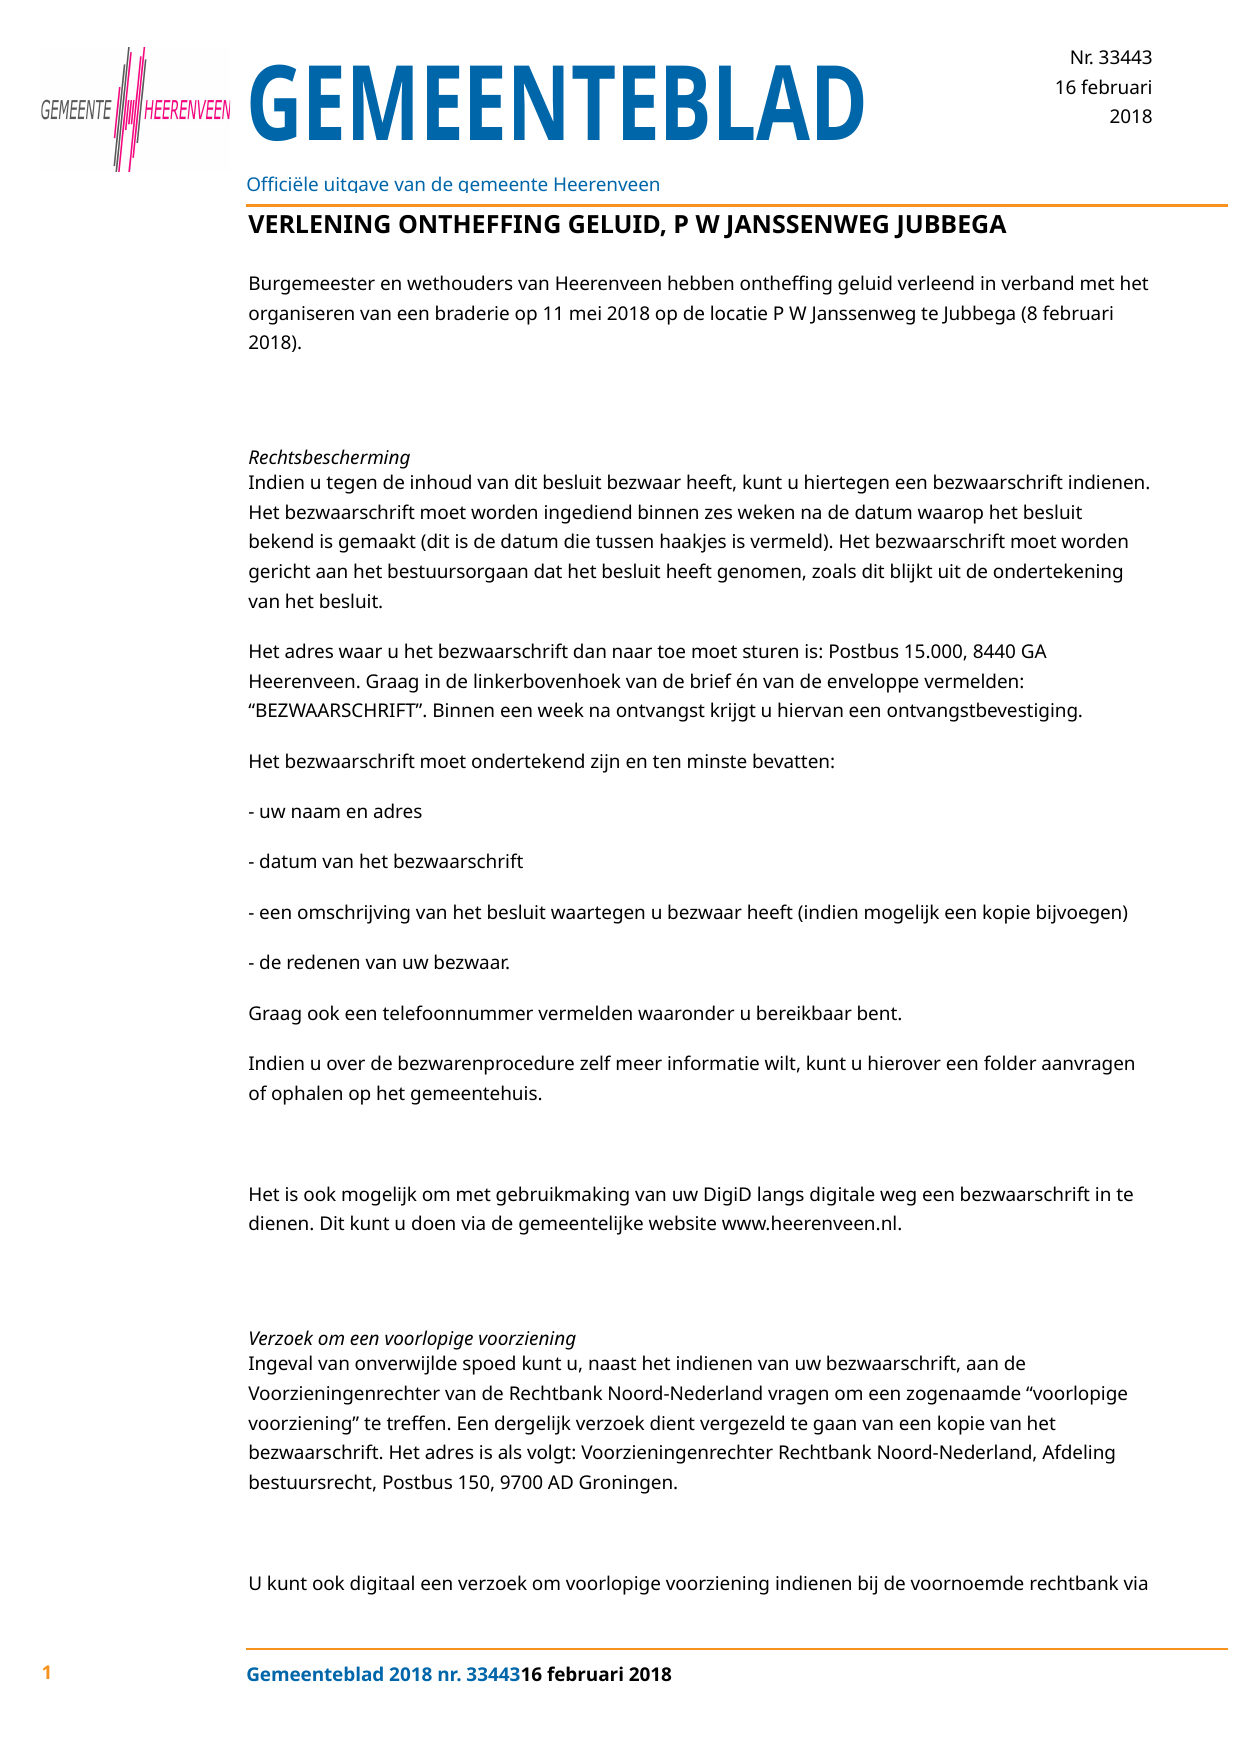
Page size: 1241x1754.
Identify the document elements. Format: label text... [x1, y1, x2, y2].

text - de redenen van uw bezwaar. [248, 949, 1152, 975]
text - datum van het bezwaarschrift [248, 849, 1152, 874]
text - uw naam en adres [248, 798, 1152, 824]
text Rechtsbescherming [248, 444, 1152, 469]
text Ingeval van onverwijlde spoed kunt u, naast het indienen van uw bezwaarschrift, aan de Voorzieningenrechter van de Rechtbank Noord-Nederland vragen om een zogenaamde “voorlopige voorziening” te treffen. Een dergelijk verzoek dient vergezeld te gaan van een kopie van het bezwaarschrift. Het adres is als volgt: Voorzieningenrechter Rechtbank Noord-Nederland, Afdeling bestuursrecht, Postbus 150, 9700 AD Groningen. [248, 1351, 1152, 1494]
text Het bezwaarschrift moet ondertekend zijn en ten minste bevatten: [248, 748, 1152, 774]
text Het adres waar u het bezwaarschrift dan naar toe moet sturen is: Postbus 15.000, 8440 GA Heerenveen. Graag in de linkerbovenhoek van de brief én van de enveloppe vermelden: “BEZWAARSCHRIFT”. Binnen een week na ontvangst krijgt u hiervan een ontvangstbevestiging. [248, 638, 1152, 723]
text Het is ook mogelijk om met gebruikmaking van uw DigiD langs digitale weg een bezwaarschrift in te dienen. Dit kunt u doen via de gemeentelijke website www.heerenveen.nl. [248, 1181, 1152, 1236]
text Indien u over de bezwarenprocedure zelf meer informatie wilt, kunt u hierover een folder aanvragen of ophalen op het gemeentehuis. [248, 1050, 1152, 1106]
text Burgemeester en wethouders van Heerenveen hebben ontheffing geluid verleend in verband met het organiseren van een braderie op 11 mei 2018 op de locatie P W Janssenweg te Jubbega (8 februari 2018). [248, 270, 1152, 355]
picture [41, 47, 231, 172]
text Indien u tegen de inhoud van dit besluit bezwaar heeft, kunt u hiertegen een bezwaarschrift indienen. Het bezwaarschrift moet worden ingediend binnen zes weken na de datum waarop het besluit bekend is gemaakt (dit is de datum die tussen haakjes is vermeld). Het bezwaarschrift moet worden gericht aan het bestuursorgaan dat het besluit heeft genomen, zoals dit blijkt uit de ondertekening van het besluit. [248, 469, 1152, 614]
text - een omschrijving van het besluit waartegen u bezwaar heeft (indien mogelijk een kopie bijvoegen) [248, 899, 1152, 925]
text Graag ook een telefoonnummer vermelden waaronder u bereikbaar bent. [248, 1000, 1152, 1026]
text VERLENING ONTHEFFING GELUID, P W JANSSENWEG JUBBEGA [248, 207, 1152, 241]
text U kunt ook digitaal een verzoek om voorlopige voorziening indienen bij de voornoemde rechtbank via [248, 1570, 1152, 1595]
text Verzoek om een voorlopige voorziening [248, 1325, 1152, 1351]
